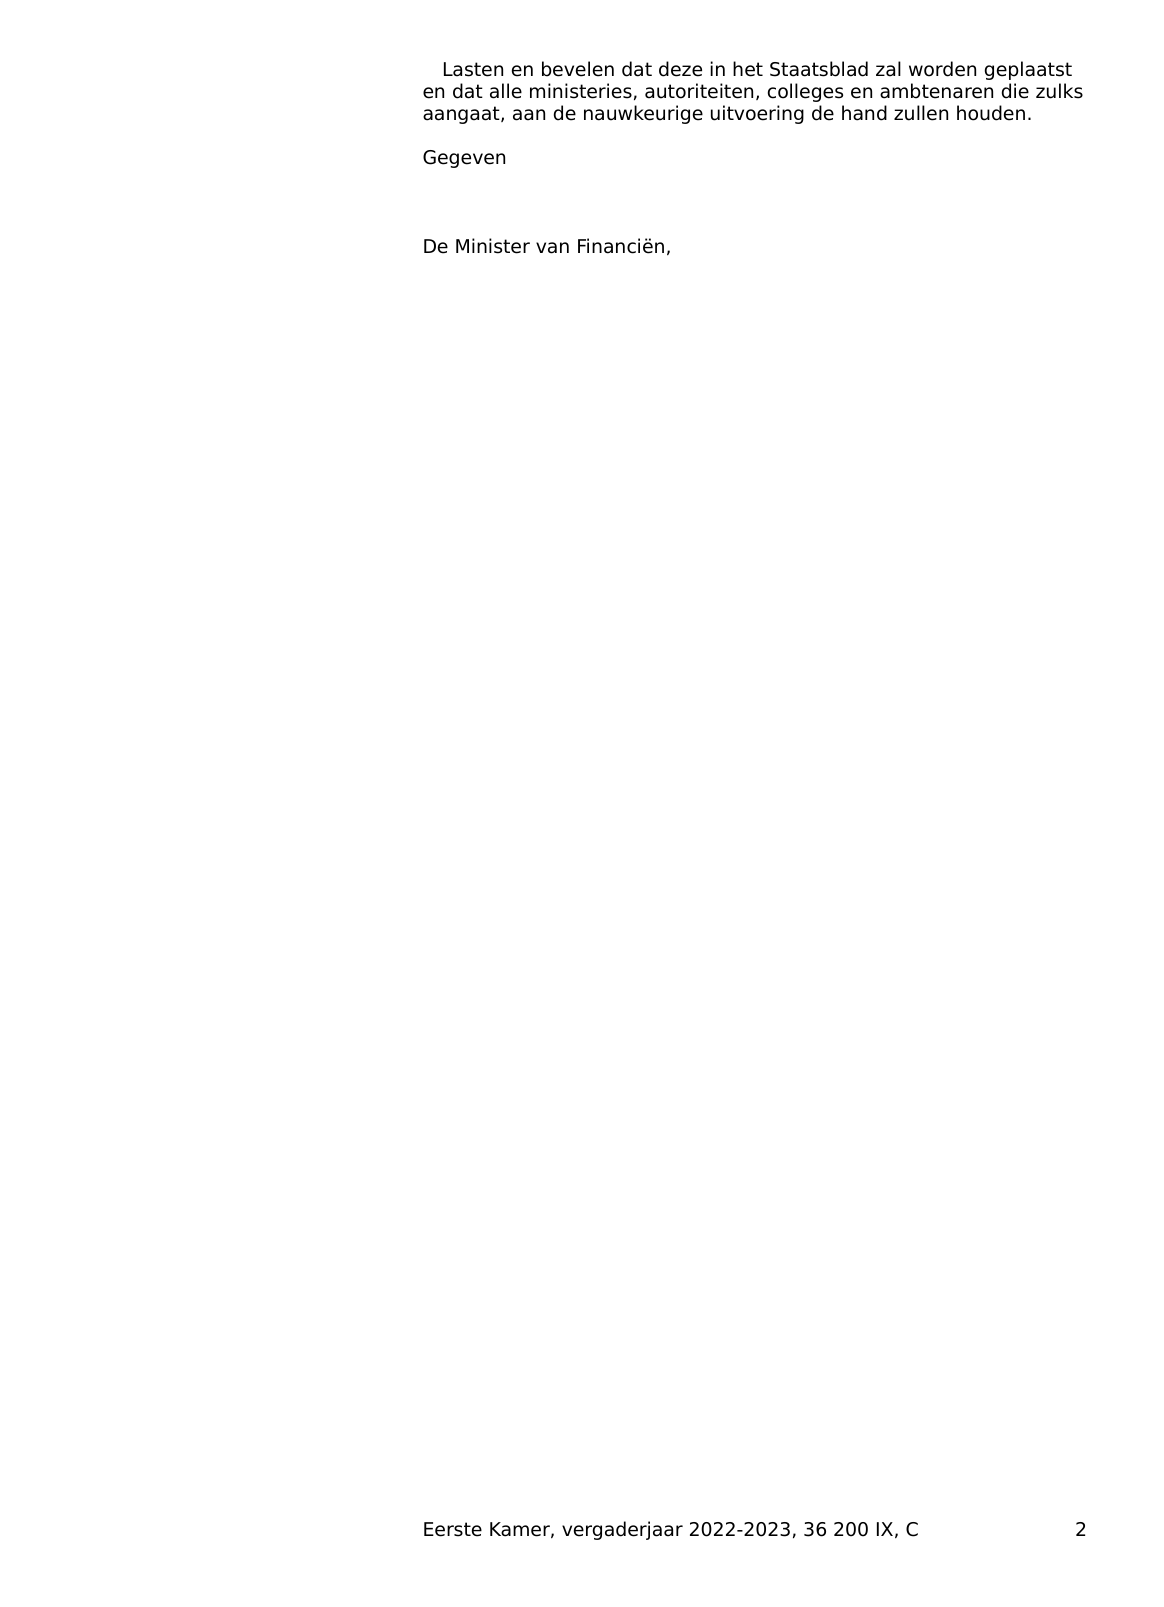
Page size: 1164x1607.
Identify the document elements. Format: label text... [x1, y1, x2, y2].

text Lasten en bevelen dat deze in het Staatsblad zal worden geplaatst en dat alle ministeries, autoriteiten, colleges en ambtenaren die zulks aangaat, aan de nauwkeurige uitvoering de hand zullen houden. [422, 59, 1087, 125]
text Gegeven [422, 147, 1087, 169]
text De Minister van Financiën, [422, 236, 1087, 258]
